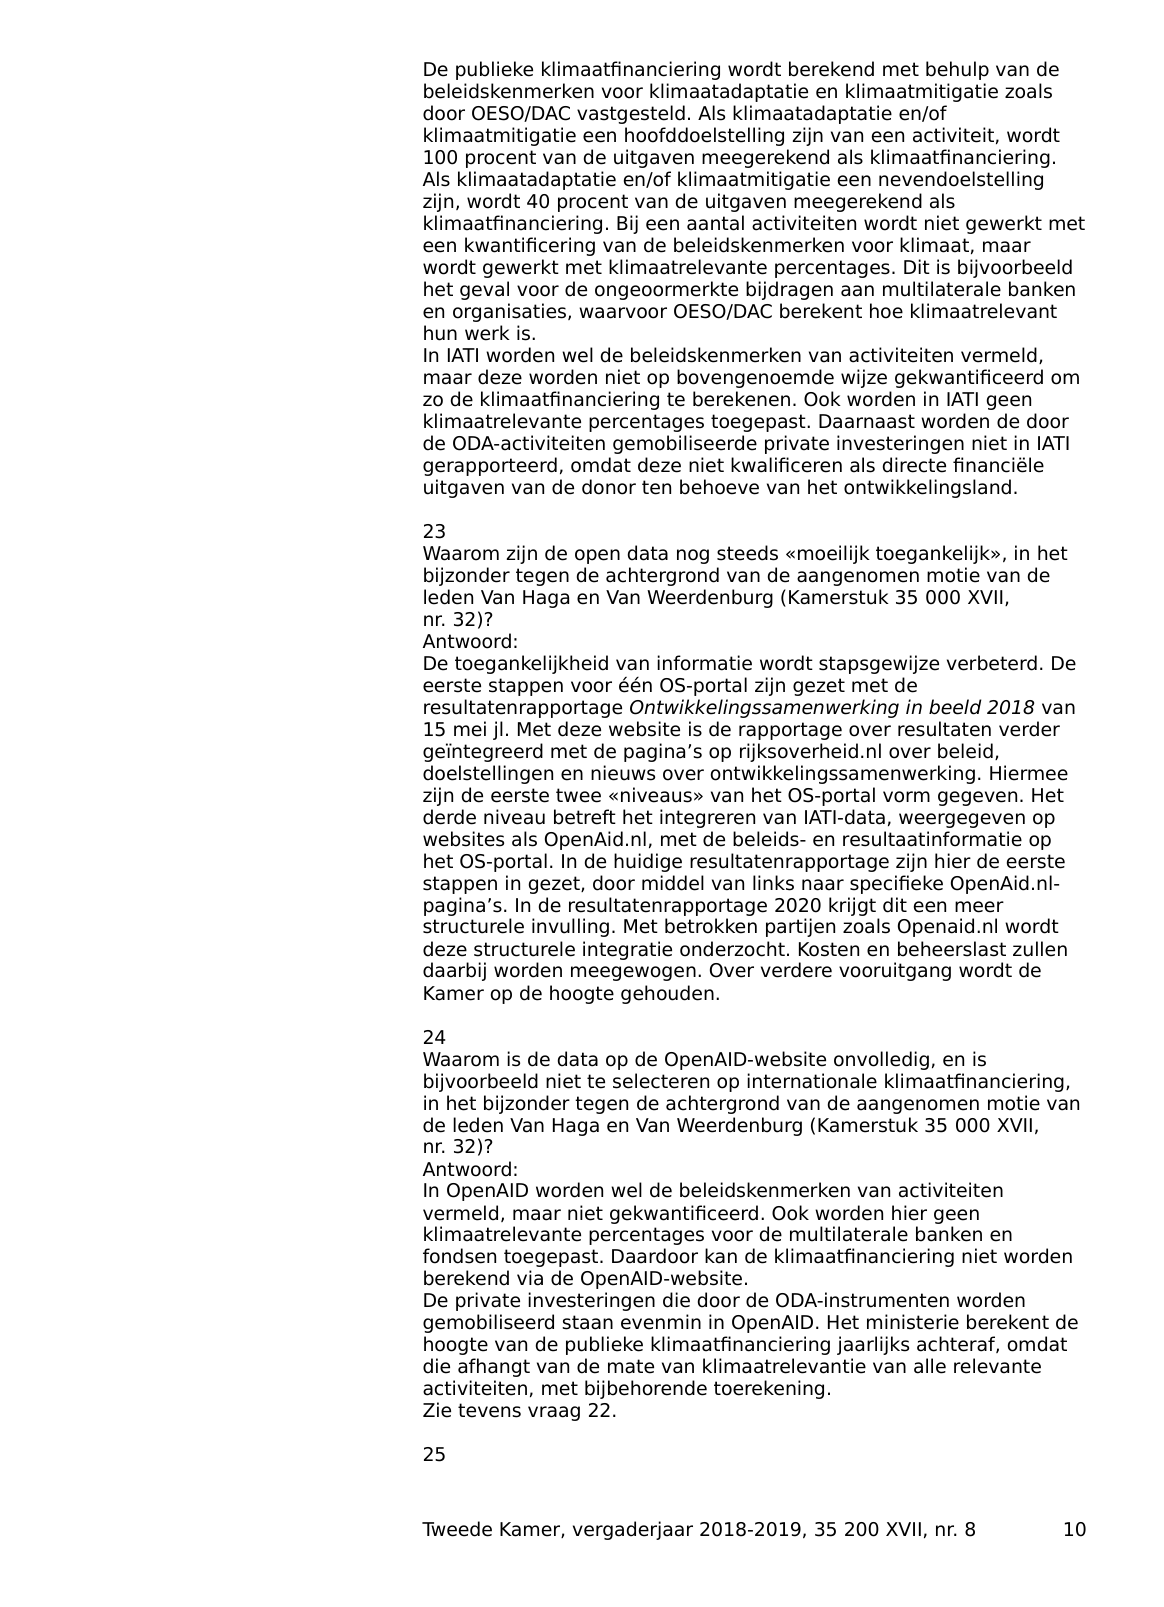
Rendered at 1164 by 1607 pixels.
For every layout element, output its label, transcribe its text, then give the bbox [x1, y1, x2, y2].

text 23 [422, 521, 1087, 543]
text De toegankelijkheid van informatie wordt stapsgewijze verbeterd. De eerste stappen voor één OS-portal zijn gezet met de resultatenrapportage Ontwikkelingssamenwerking in beeld 2018 van 15 mei jl. Met deze website is de rapportage over resultaten verder geïntegreerd met de pagina’s op rijksoverheid.nl over beleid, doelstellingen en nieuws over ontwikkelingssamenwerking. Hiermee zijn de eerste twee «niveaus» van het OS-portal vorm gegeven. Het derde niveau betreft het integreren van IATI-data, weergegeven op websites als OpenAid.nl, met de beleids- en resultaatinformatie op het OS-portal. In de huidige resultatenrapportage zijn hier de eerste stappen in gezet, door middel van links naar specifieke OpenAid.nl-pagina’s. In de resultatenrapportage 2020 krijgt dit een meer structurele invulling. Met betrokken partijen zoals Openaid.nl wordt deze structurele integratie onderzocht. Kosten en beheerslast zullen daarbij worden meegewogen. Over verdere vooruitgang wordt de Kamer op de hoogte gehouden. [422, 653, 1087, 1004]
text 25 [422, 1444, 1087, 1466]
text Waarom is de data op de OpenAID-website onvolledig, en is bijvoorbeeld niet te selecteren op internationale klimaatfinanciering, in het bijzonder tegen de achtergrond van de aangenomen motie van de leden Van Haga en Van Weerdenburg (Kamerstuk 35 000 XVII, nr. 32)? [422, 1048, 1087, 1158]
text In OpenAID worden wel de beleidskenmerken van activiteiten vermeld, maar niet gekwantificeerd. Ook worden hier geen klimaatrelevante percentages voor de multilaterale banken en fondsen toegepast. Daardoor kan de klimaatfinanciering niet worden berekend via de OpenAID-website. [422, 1180, 1087, 1290]
text De private investeringen die door de ODA-instrumenten worden gemobiliseerd staan evenmin in OpenAID. Het ministerie berekent de hoogte van de publieke klimaatfinanciering jaarlijks achteraf, omdat die afhangt van de mate van klimaatrelevantie van alle relevante activiteiten, met bijbehorende toerekening. [422, 1290, 1087, 1400]
text Antwoord: [422, 1158, 1087, 1180]
text Antwoord: [422, 631, 1087, 653]
text Waarom zijn de open data nog steeds «moeilijk toegankelijk», in het bijzonder tegen de achtergrond van de aangenomen motie van de leden Van Haga en Van Weerdenburg (Kamerstuk 35 000 XVII, nr. 32)? [422, 543, 1087, 631]
text In IATI worden wel de beleidskenmerken van activiteiten vermeld, maar deze worden niet op bovengenoemde wijze gekwantificeerd om zo de klimaatfinanciering te berekenen. Ook worden in IATI geen klimaatrelevante percentages toegepast. Daarnaast worden de door de ODA-activiteiten gemobiliseerde private investeringen niet in IATI gerapporteerd, omdat deze niet kwalificeren als directe financiële uitgaven van de donor ten behoeve van het ontwikkelingsland. [422, 345, 1087, 499]
text Zie tevens vraag 22. [422, 1400, 1087, 1422]
text De publieke klimaatfinanciering wordt berekend met behulp van de beleidskenmerken voor klimaatadaptatie en klimaatmitigatie zoals door OESO/DAC vastgesteld. Als klimaatadaptatie en/of klimaatmitigatie een hoofddoelstelling zijn van een activiteit, wordt 100 procent van de uitgaven meegerekend als klimaatfinanciering. Als klimaatadaptatie en/of klimaatmitigatie een nevendoelstelling zijn, wordt 40 procent van de uitgaven meegerekend als klimaatfinanciering. Bij een aantal activiteiten wordt niet gewerkt met een kwantificering van de beleidskenmerken voor klimaat, maar wordt gewerkt met klimaatrelevante percentages. Dit is bijvoorbeeld het geval voor de ongeoormerkte bijdragen aan multilaterale banken en organisaties, waarvoor OESO/DAC berekent hoe klimaatrelevant hun werk is. [422, 59, 1087, 345]
text 24 [422, 1027, 1087, 1048]
